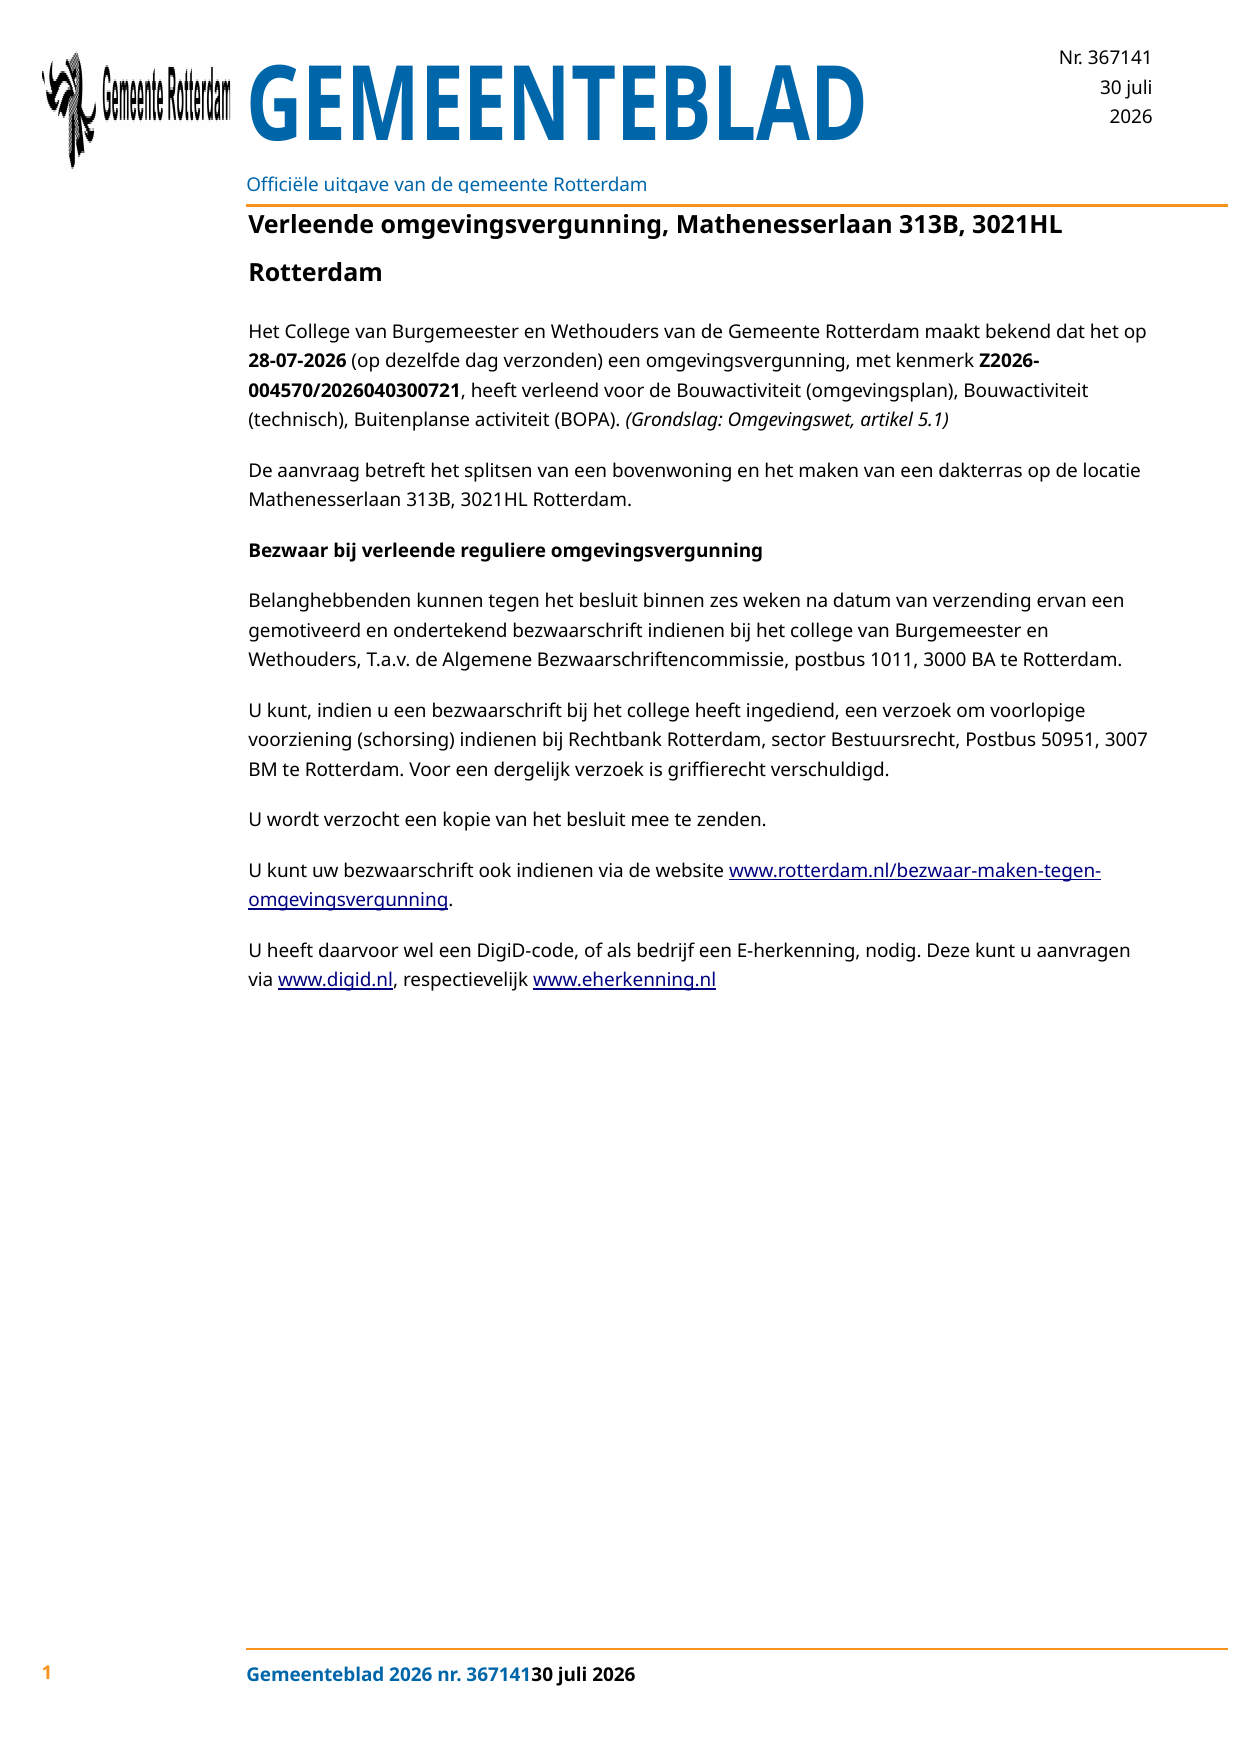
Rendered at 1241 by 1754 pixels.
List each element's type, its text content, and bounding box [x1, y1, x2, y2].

text U kunt, indien u een bezwaarschrift bij het college heeft ingediend, een verzoek om voorlopige voorziening (schorsing) indienen bij Rechtbank Rotterdam, sector Bestuursrecht, Postbus 50951, 3007 BM te Rotterdam. Voor een dergelijk verzoek is griffierecht verschuldigd. [248, 697, 1152, 782]
picture [41, 47, 231, 172]
text U kunt uw bezwaarschrift ook indienen via de website www.rotterdam.nl/bezwaar-maken-tegen-omgevingsvergunning. [248, 857, 1152, 912]
text Bezwaar bij verleende reguliere omgevingsvergunning [248, 537, 1152, 563]
text U wordt verzocht een kopie van het besluit mee te zenden. [248, 807, 1152, 832]
text Verleende omgevingsvergunning, Mathenesserlaan 313B, 3021HL Rotterdam [248, 207, 1152, 288]
text Het College van Burgemeester en Wethouders van de Gemeente Rotterdam maakt bekend dat het op 28-07-2026 (op dezelfde dag verzonden) een omgevingsvergunning, met kenmerk Z2026-004570/2026040300721, heeft verleend voor de Bouwactiviteit (omgevingsplan), Bouwactiviteit (technisch), Buitenplanse activiteit (BOPA). (Grondslag: Omgevingswet, artikel 5.1) [248, 318, 1152, 432]
text Belanghebbenden kunnen tegen het besluit binnen zes weken na datum van verzending ervan een gemotiveerd en ondertekend bezwaarschrift indienen bij het college van Burgemeester en Wethouders, T.a.v. de Algemene Bezwaarschriftencommissie, postbus 1011, 3000 BA te Rotterdam. [248, 587, 1152, 672]
text U heeft daarvoor wel een DigiD-code, of als bedrijf een E-herkenning, nodig. Deze kunt u aanvragen via www.digid.nl, respectievelijk www.eherkenning.nl [248, 937, 1152, 992]
text De aanvraag betreft het splitsen van een bovenwoning en het maken van een dakterras op de locatie Mathenesserlaan 313B, 3021HL Rotterdam. [248, 457, 1152, 512]
